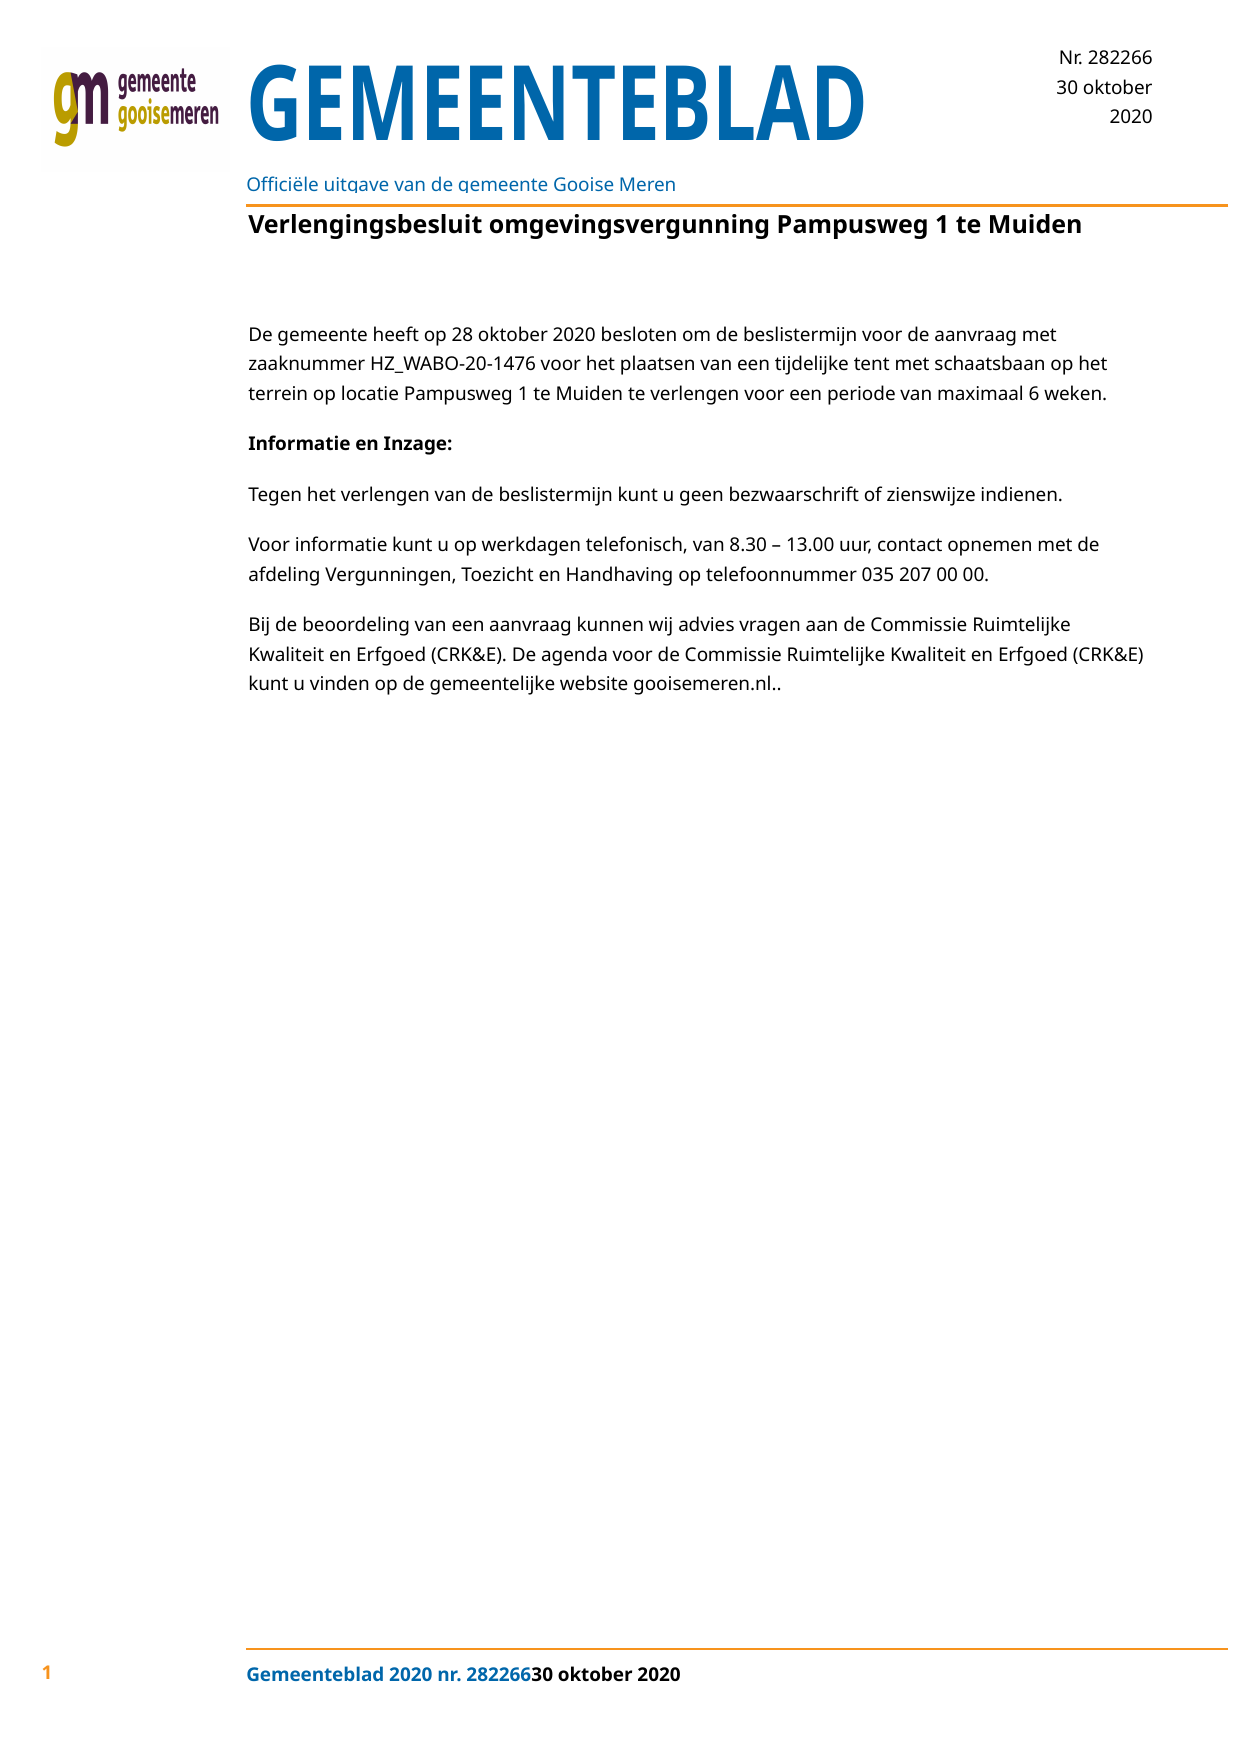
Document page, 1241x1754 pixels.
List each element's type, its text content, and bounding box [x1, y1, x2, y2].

text Verlengingsbesluit omgevingsvergunning Pampusweg 1 te Muiden [248, 207, 1152, 241]
picture [41, 47, 231, 172]
text Bij de beoordeling van een aanvraag kunnen wij advies vragen aan de Commissie Ruimtelijke Kwaliteit en Erfgoed (CRK&E). De agenda voor de Commissie Ruimtelijke Kwaliteit en Erfgoed (CRK&E) kunt u vinden op de gemeentelijke website gooisemeren.nl.. [248, 611, 1152, 696]
text De gemeente heeft op 28 oktober 2020 besloten om de beslistermijn voor de aanvraag met zaaknummer HZ_WABO-20-1476 voor het plaatsen van een tijdelijke tent met schaatsbaan op het terrein op locatie Pampusweg 1 te Muiden te verlengen voor een periode van maximaal 6 weken. [248, 321, 1152, 406]
text Tegen het verlengen van de beslistermijn kunt u geen bezwaarschrift of zienswijze indienen. [248, 481, 1152, 506]
text Informatie en Inzage: [248, 430, 1152, 456]
text Voor informatie kunt u op werkdagen telefonisch, van 8.30 – 13.00 uur, contact opnemen met de afdeling Vergunningen, Toezicht en Handhaving op telefoonnummer 035 207 00 00. [248, 531, 1152, 586]
